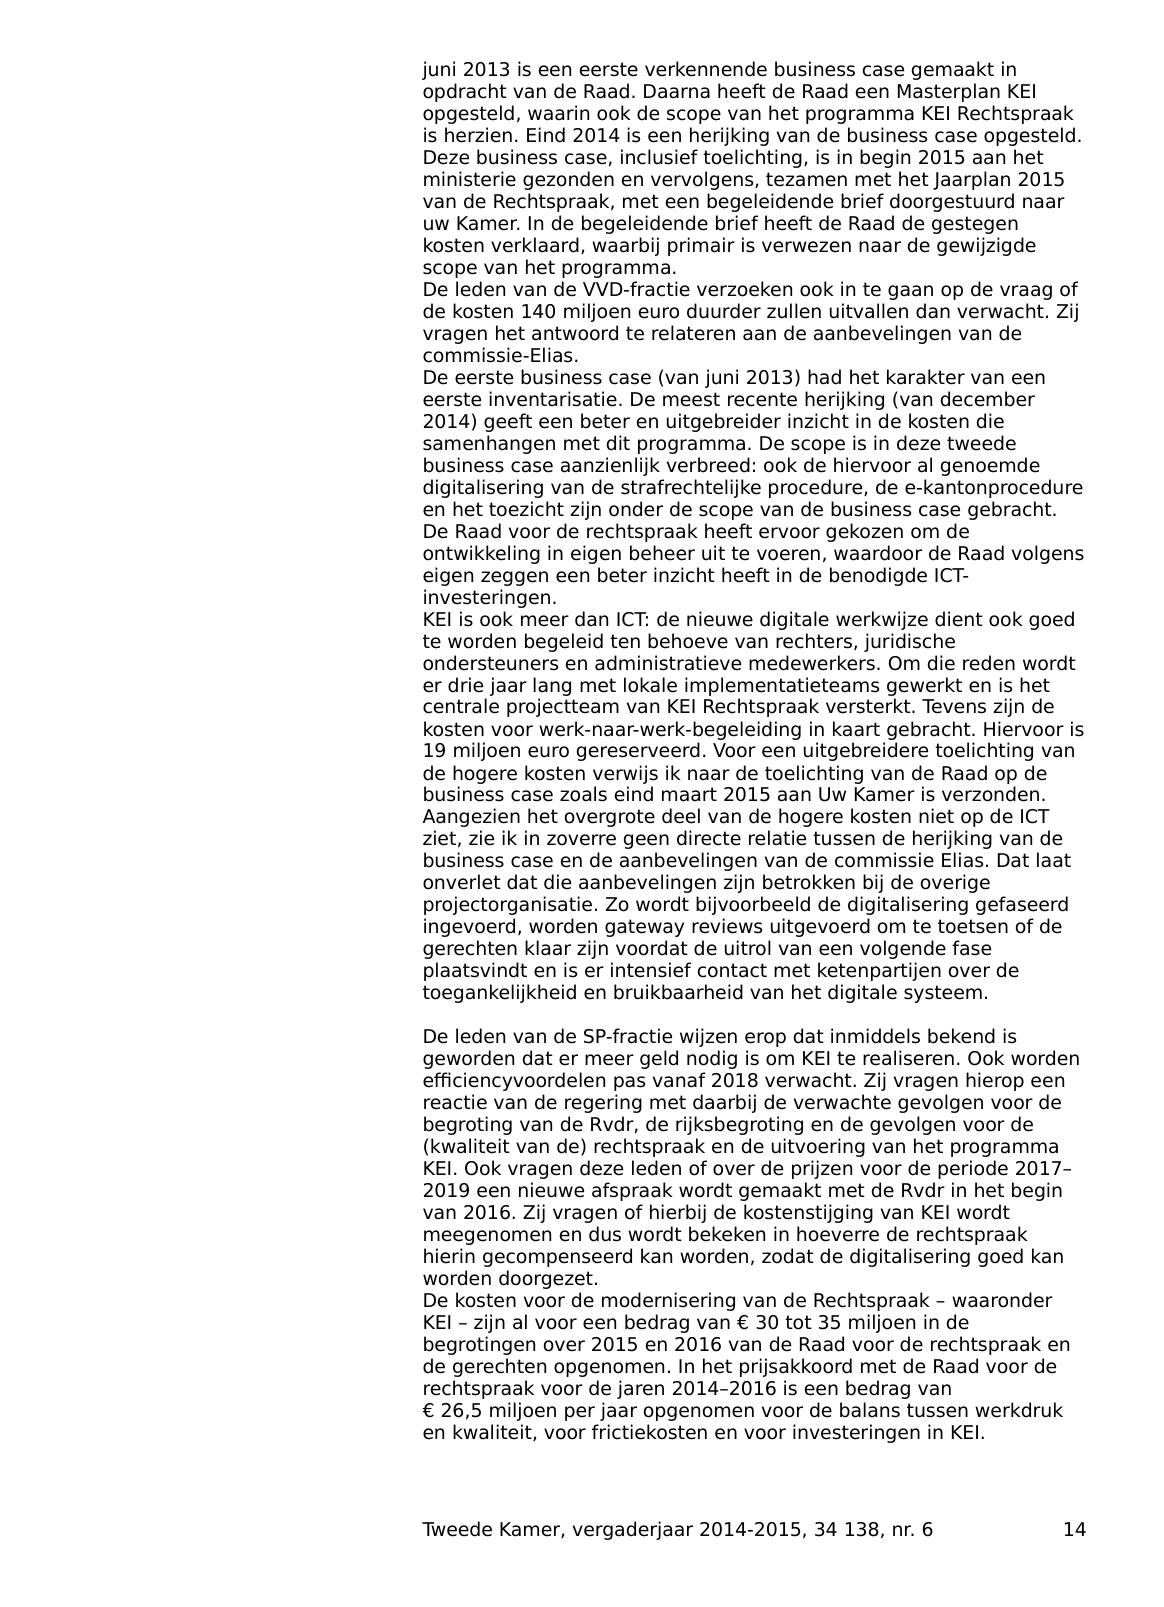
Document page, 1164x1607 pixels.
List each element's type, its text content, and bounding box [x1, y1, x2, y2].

text De eerste business case (van juni 2013) had het karakter van een eerste inventarisatie. De meest recente herijking (van december 2014) geeft een beter en uitgebreider inzicht in de kosten die samenhangen met dit programma. De scope is in deze tweede business case aanzienlijk verbreed: ook de hiervoor al genoemde digitalisering van de strafrechtelijke procedure, de e-kantonprocedure en het toezicht zijn onder de scope van de business case gebracht. De Raad voor de rechtspraak heeft ervoor gekozen om de ontwikkeling in eigen beheer uit te voeren, waardoor de Raad volgens eigen zeggen een beter inzicht heeft in de benodigde ICT-investeringen. [422, 367, 1087, 608]
text juni 2013 is een eerste verkennende business case gemaakt in opdracht van de Raad. Daarna heeft de Raad een Masterplan KEI opgesteld, waarin ook de scope van het programma KEI Rechtspraak is herzien. Eind 2014 is een herijking van de business case opgesteld. Deze business case, inclusief toelichting, is in begin 2015 aan het ministerie gezonden en vervolgens, tezamen met het Jaarplan 2015 van de Rechtspraak, met een begeleidende brief doorgestuurd naar uw Kamer. In de begeleidende brief heeft de Raad de gestegen kosten verklaard, waarbij primair is verwezen naar de gewijzigde scope van het programma. [422, 59, 1087, 279]
text De leden van de VVD-fractie verzoeken ook in te gaan op de vraag of de kosten 140 miljoen euro duurder zullen uitvallen dan verwacht. Zij vragen het antwoord te relateren aan de aanbevelingen van de commissie-Elias. [422, 279, 1087, 367]
text De leden van de SP-fractie wijzen erop dat inmiddels bekend is geworden dat er meer geld nodig is om KEI te realiseren. Ook worden efficiencyvoordelen pas vanaf 2018 verwacht. Zij vragen hierop een reactie van de regering met daarbij de verwachte gevolgen voor de begroting van de Rvdr, de rijksbegroting en de gevolgen voor de (kwaliteit van de) rechtspraak en de uitvoering van het programma KEI. Ook vragen deze leden of over de prijzen voor de periode 2017–2019 een nieuwe afspraak wordt gemaakt met de Rvdr in het begin van 2016. Zij vragen of hierbij de kostenstijging van KEI wordt meegenomen en dus wordt bekeken in hoeverre de rechtspraak hierin gecompenseerd kan worden, zodat de digitalisering goed kan worden doorgezet. [422, 1026, 1087, 1290]
text De kosten voor de modernisering van de Rechtspraak – waaronder KEI – zijn al voor een bedrag van € 30 tot 35 miljoen in de begrotingen over 2015 en 2016 van de Raad voor de rechtspraak en de gerechten opgenomen. In het prijsakkoord met de Raad voor de rechtspraak voor de jaren 2014–2016 is een bedrag van € 26,5 miljoen per jaar opgenomen voor de balans tussen werkdruk en kwaliteit, voor frictiekosten en voor investeringen in KEI. [422, 1290, 1087, 1444]
text KEI is ook meer dan ICT: de nieuwe digitale werkwijze dient ook goed te worden begeleid ten behoeve van rechters, juridische ondersteuners en administratieve medewerkers. Om die reden wordt er drie jaar lang met lokale implementatieteams gewerkt en is het centrale projectteam van KEI Rechtspraak versterkt. Tevens zijn de kosten voor werk-naar-werk-begeleiding in kaart gebracht. Hiervoor is 19 miljoen euro gereserveerd. Voor een uitgebreidere toelichting van de hogere kosten verwijs ik naar de toelichting van de Raad op de business case zoals eind maart 2015 aan Uw Kamer is verzonden. Aangezien het overgrote deel van de hogere kosten niet op de ICT ziet, zie ik in zoverre geen directe relatie tussen de herijking van de business case en de aanbevelingen van de commissie Elias. Dat laat onverlet dat die aanbevelingen zijn betrokken bij de overige projectorganisatie. Zo wordt bijvoorbeeld de digitalisering gefaseerd ingevoerd, worden gateway reviews uitgevoerd om te toetsen of de gerechten klaar zijn voordat de uitrol van een volgende fase plaatsvindt en is er intensief contact met ketenpartijen over de toegankelijkheid en bruikbaarheid van het digitale systeem. [422, 608, 1087, 1004]
